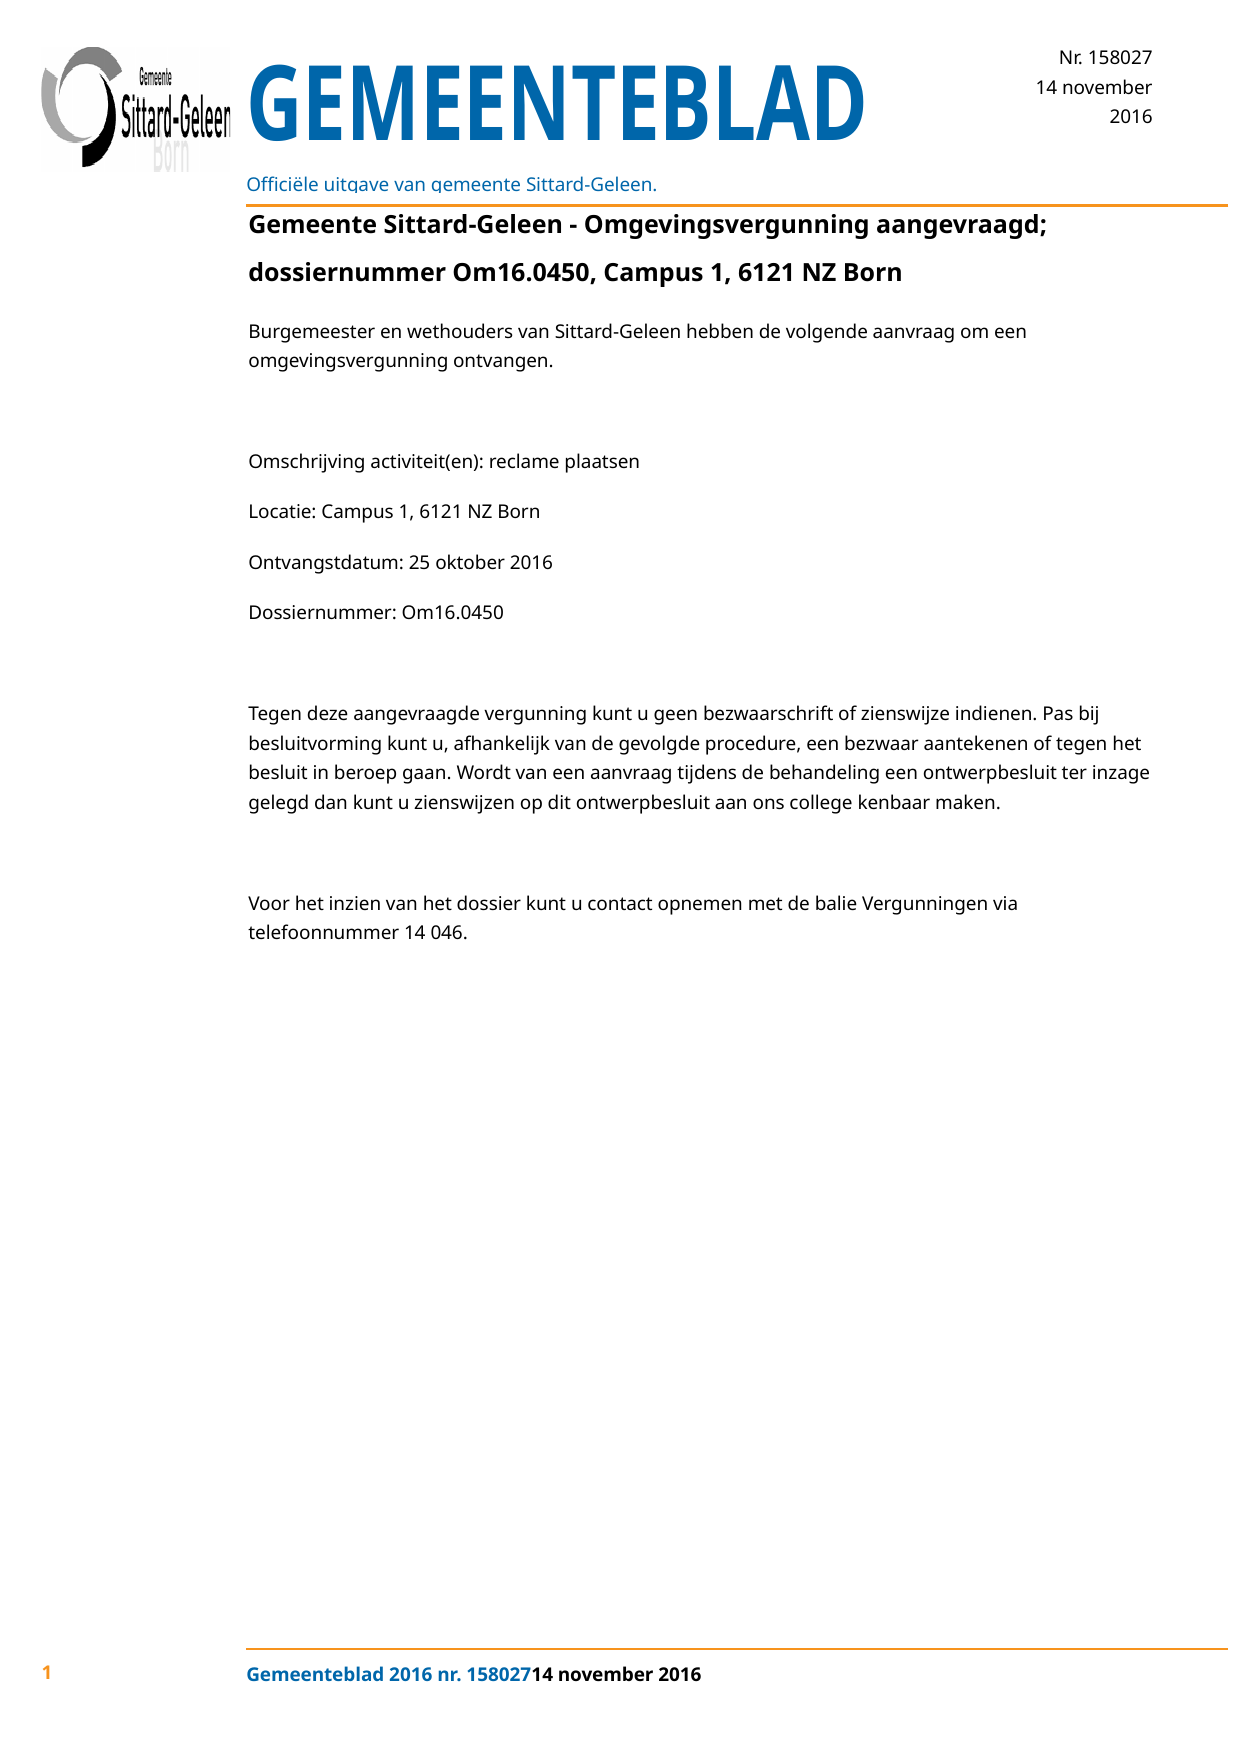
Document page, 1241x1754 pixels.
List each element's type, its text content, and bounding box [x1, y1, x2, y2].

text Voor het inzien van het dossier kunt u contact opnemen met de balie Vergunningen via telefoonnummer 14 046. [248, 890, 1152, 945]
text Omschrijving activiteit(en): reclame plaatsen [248, 448, 1152, 474]
picture [41, 47, 231, 172]
text Ontvangstdatum: 25 oktober 2016 [248, 549, 1152, 575]
text Burgemeester en wethouders van Sittard-Geleen hebben de volgende aanvraag om een omgevingsvergunning ontvangen. [248, 318, 1152, 373]
text Dossiernummer: Om16.0450 [248, 599, 1152, 625]
text Gemeente Sittard-Geleen - Omgevingsvergunning aangevraagd; dossiernummer Om16.0450, Campus 1, 6121 NZ Born [248, 207, 1152, 288]
text Locatie: Campus 1, 6121 NZ Born [248, 499, 1152, 524]
text Tegen deze aangevraagde vergunning kunt u geen bezwaarschrift of zienswijze indienen. Pas bij besluitvorming kunt u, afhankelijk van de gevolgde procedure, een bezwaar aantekenen of tegen het besluit in beroep gaan. Wordt van een aanvraag tijdens de behandeling een ontwerpbesluit ter inzage gelegd dan kunt u zienswijzen op dit ontwerpbesluit aan ons college kenbaar maken. [248, 700, 1152, 815]
